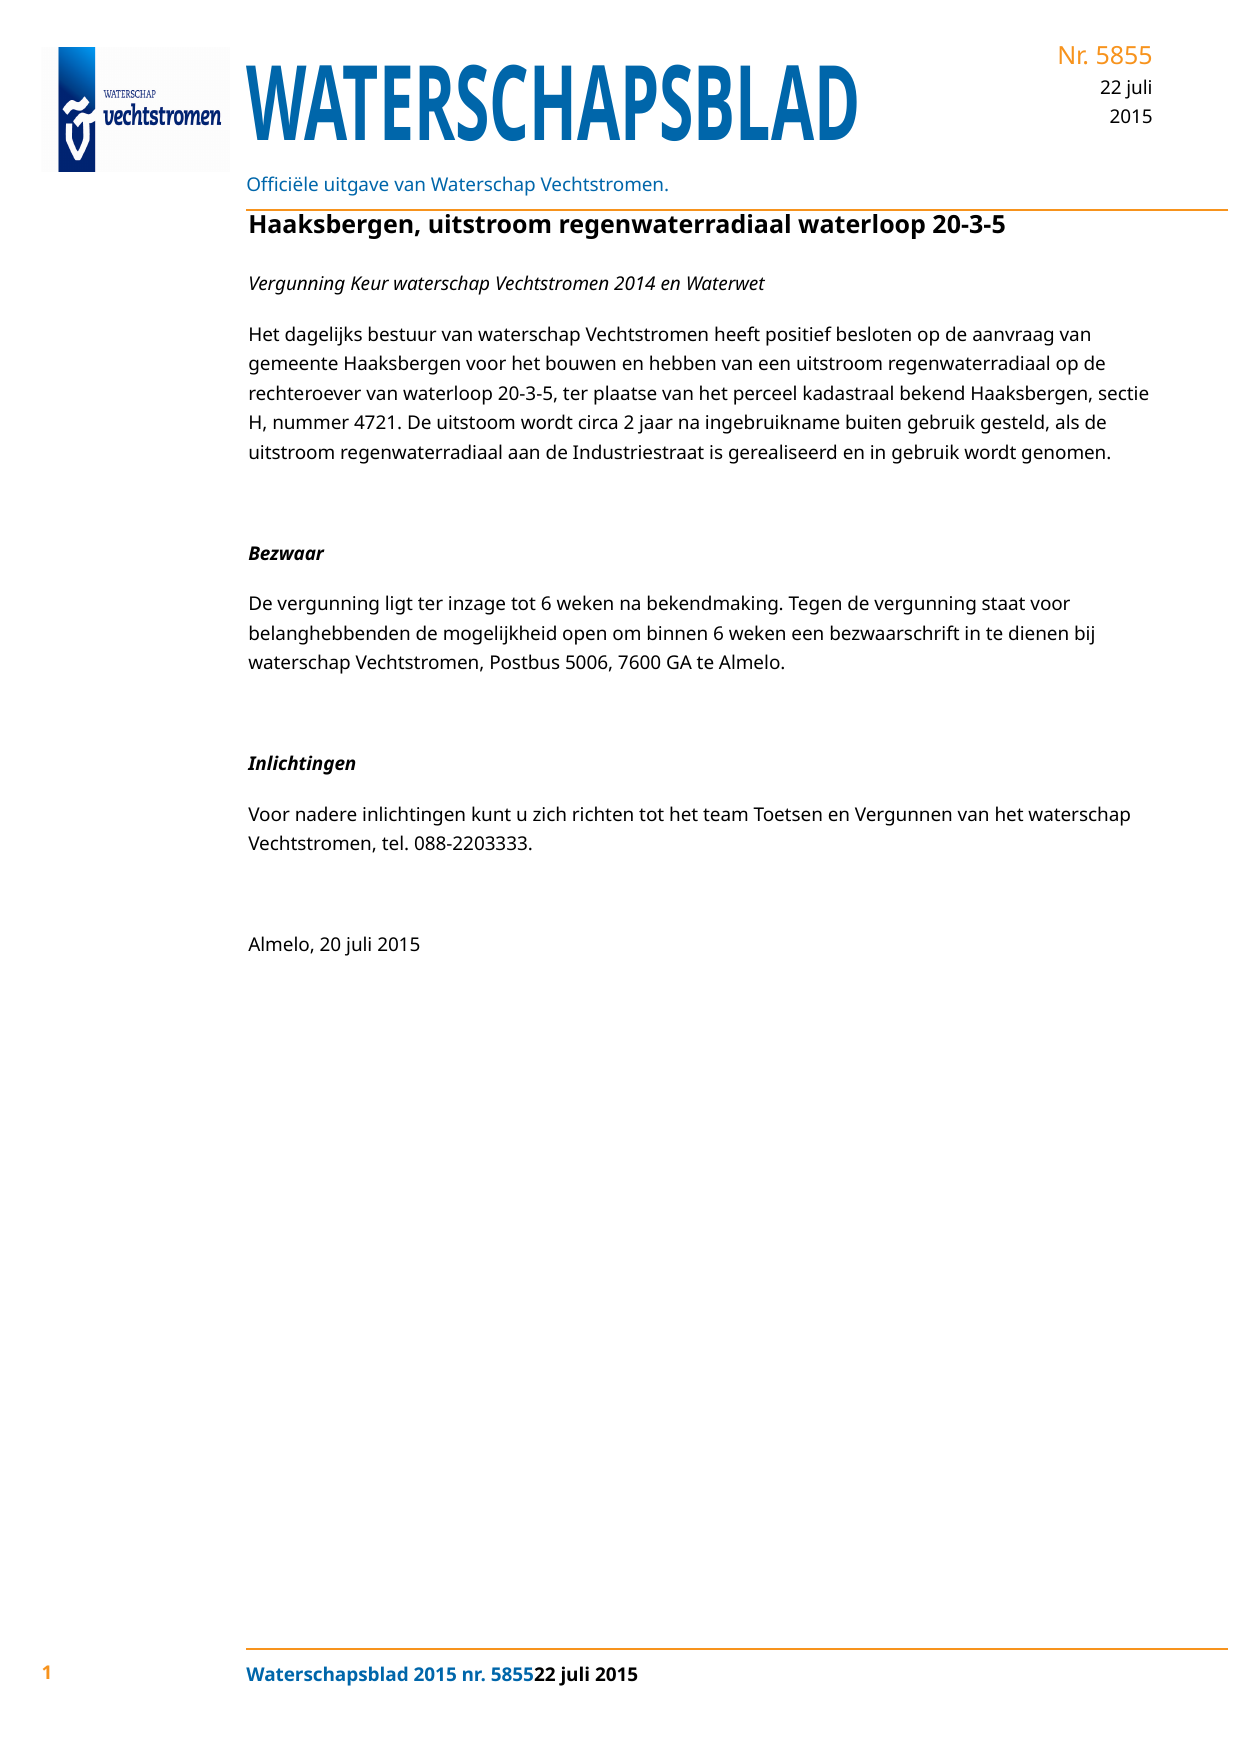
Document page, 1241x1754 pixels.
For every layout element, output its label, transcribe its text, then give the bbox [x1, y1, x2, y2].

text Almelo, 20 juli 2015 [248, 931, 1152, 957]
text Het dagelijks bestuur van waterschap Vechtstromen heeft positief besloten op de aanvraag van gemeente Haaksbergen voor het bouwen en hebben van een uitstroom regenwaterradiaal op de rechteroever van waterloop 20-3-5, ter plaatse van het perceel kadastraal bekend Haaksbergen, sectie H, nummer 4721. De uitstoom wordt circa 2 jaar na ingebruikname buiten gebruik gesteld, als de uitstroom regenwaterradiaal aan de Industriestraat is gerealiseerd en in gebruik wordt genomen. [248, 321, 1152, 465]
text Haaksbergen, uitstroom regenwaterradiaal waterloop 20-3-5 [248, 211, 1152, 241]
text Bezwaar [248, 540, 1152, 566]
text Inlichtingen [248, 750, 1152, 776]
text Vergunning Keur waterschap Vechtstromen 2014 en Waterwet [248, 270, 1152, 296]
picture [41, 47, 231, 172]
text De vergunning ligt ter inzage tot 6 weken na bekendmaking. Tegen de vergunning staat voor belanghebbenden de mogelijkheid open om binnen 6 weken een bezwaarschrift in te dienen bij waterschap Vechtstromen, Postbus 5006, 7600 GA te Almelo. [248, 590, 1152, 675]
text Voor nadere inlichtingen kunt u zich richten tot het team Toetsen en Vergunnen van het waterschap Vechtstromen, tel. 088-2203333. [248, 801, 1152, 856]
